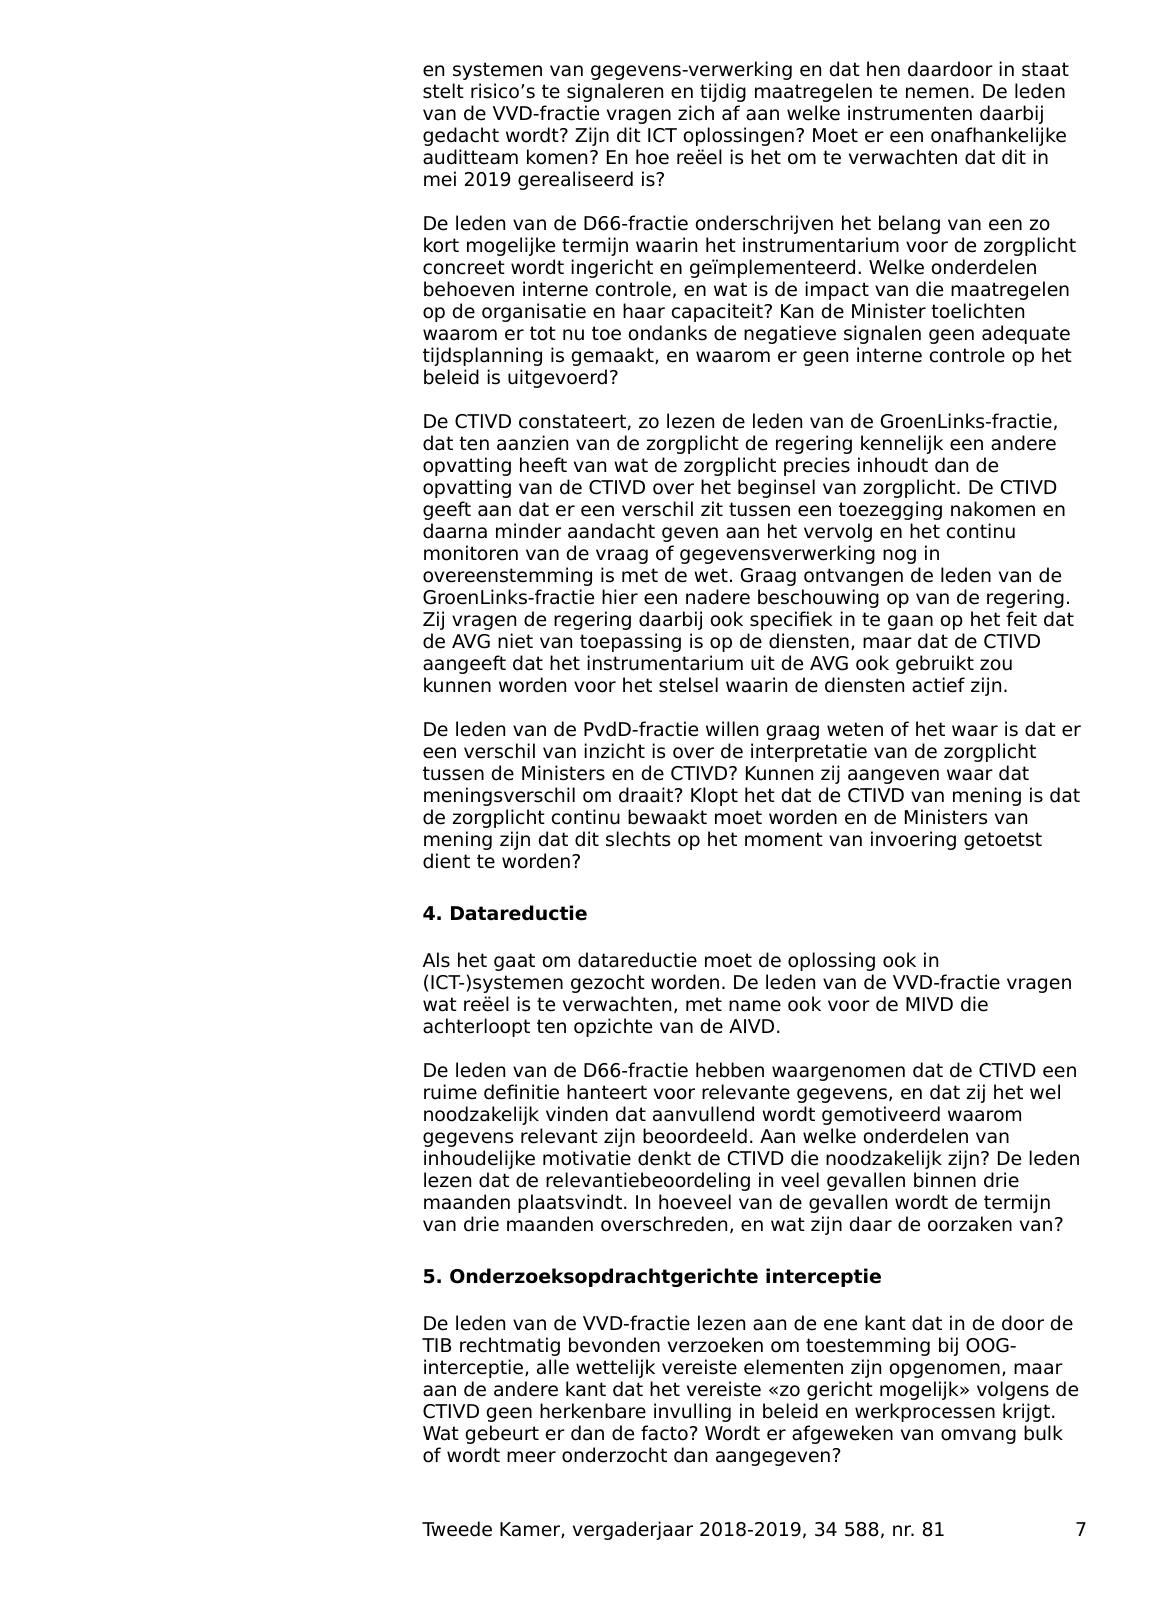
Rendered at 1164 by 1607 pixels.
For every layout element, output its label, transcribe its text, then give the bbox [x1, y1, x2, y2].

text De CTIVD constateert, zo lezen de leden van de GroenLinks-fractie, dat ten aanzien van de zorgplicht de regering kennelijk een andere opvatting heeft van wat de zorgplicht precies inhoudt dan de opvatting van de CTIVD over het beginsel van zorgplicht. De CTIVD geeft aan dat er een verschil zit tussen een toezegging nakomen en daarna minder aandacht geven aan het vervolg en het continu monitoren van de vraag of gegevensverwerking nog in overeenstemming is met de wet. Graag ontvangen de leden van de GroenLinks-fractie hier een nadere beschouwing op van de regering. Zij vragen de regering daarbij ook specifiek in te gaan op het feit dat de AVG niet van toepassing is op de diensten, maar dat de CTIVD aangeeft dat het instrumentarium uit de AVG ook gebruikt zou kunnen worden voor het stelsel waarin de diensten actief zijn. [422, 411, 1087, 697]
subtitle 4. Datareductie [422, 903, 1087, 925]
text De leden van de VVD-fractie lezen aan de ene kant dat in de door de TIB rechtmatig bevonden verzoeken om toestemming bij OOG-interceptie, alle wettelijk vereiste elementen zijn opgenomen, maar aan de andere kant dat het vereiste «zo gericht mogelijk» volgens de CTIVD geen herkenbare invulling in beleid en werkprocessen krijgt. Wat gebeurt er dan de facto? Wordt er afgeweken van omvang bulk of wordt meer onderzocht dan aangegeven? [422, 1313, 1087, 1467]
text De leden van de D66-fractie hebben waargenomen dat de CTIVD een ruime definitie hanteert voor relevante gegevens, en dat zij het wel noodzakelijk vinden dat aanvullend wordt gemotiveerd waarom gegevens relevant zijn beoordeeld. Aan welke onderdelen van inhoudelijke motivatie denkt de CTIVD die noodzakelijk zijn? De leden lezen dat de relevantiebeoordeling in veel gevallen binnen drie maanden plaatsvindt. In hoeveel van de gevallen wordt de termijn van drie maanden overschreden, en wat zijn daar de oorzaken van? [422, 1060, 1087, 1236]
text Als het gaat om datareductie moet de oplossing ook in (ICT-)systemen gezocht worden. De leden van de VVD-fractie vragen wat reëel is te verwachten, met name ook voor de MIVD die achterloopt ten opzichte van de AIVD. [422, 950, 1087, 1038]
subtitle 5. Onderzoeksopdrachtgerichte interceptie [422, 1266, 1087, 1288]
text De leden van de PvdD-fractie willen graag weten of het waar is dat er een verschil van inzicht is over de interpretatie van de zorgplicht tussen de Ministers en de CTIVD? Kunnen zij aangeven waar dat meningsverschil om draait? Klopt het dat de CTIVD van mening is dat de zorgplicht continu bewaakt moet worden en de Ministers van mening zijn dat dit slechts op het moment van invoering getoetst dient te worden? [422, 719, 1087, 873]
text De leden van de D66-fractie onderschrijven het belang van een zo kort mogelijke termijn waarin het instrumentarium voor de zorgplicht concreet wordt ingericht en geïmplementeerd. Welke onderdelen behoeven interne controle, en wat is de impact van die maatregelen op de organisatie en haar capaciteit? Kan de Minister toelichten waarom er tot nu toe ondanks de negatieve signalen geen adequate tijdsplanning is gemaakt, en waarom er geen interne controle op het beleid is uitgevoerd? [422, 213, 1087, 389]
text en systemen van gegevens-verwerking en dat hen daardoor in staat stelt risico’s te signaleren en tijdig maatregelen te nemen. De leden van de VVD-fractie vragen zich af aan welke instrumenten daarbij gedacht wordt? Zijn dit ICT oplossingen? Moet er een onafhankelijke auditteam komen? En hoe reëel is het om te verwachten dat dit in mei 2019 gerealiseerd is? [422, 59, 1087, 191]
